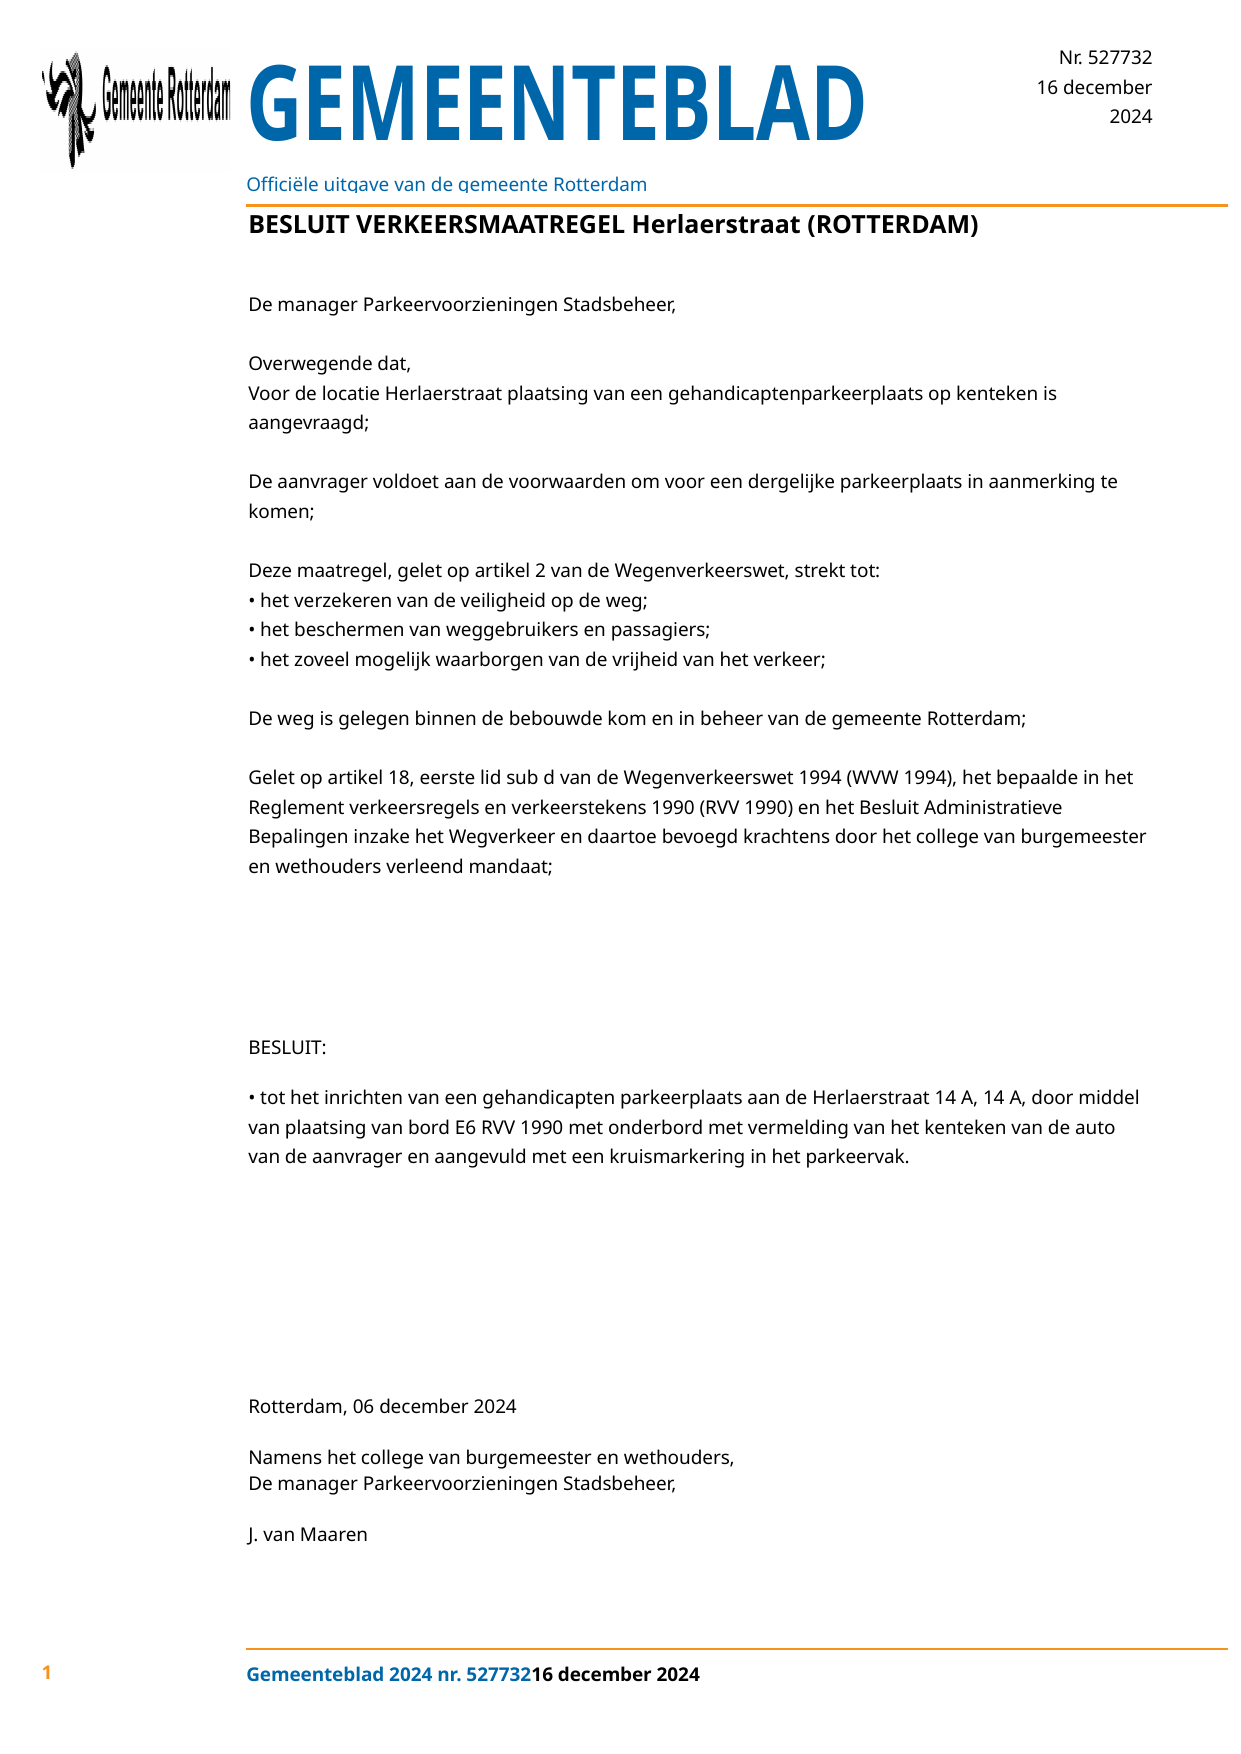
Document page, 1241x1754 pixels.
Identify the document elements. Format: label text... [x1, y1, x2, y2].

text Voor de locatie Herlaerstraat plaatsing van een gehandicaptenparkeerplaats op kenteken is aangevraagd; [248, 380, 1152, 435]
text De manager Parkeervoorzieningen Stadsbeheer, [248, 291, 1152, 317]
text • het beschermen van weggebruikers en passagiers; [248, 616, 1152, 642]
text • het zoveel mogelijk waarborgen van de vrijheid van het verkeer; [248, 646, 1152, 672]
text J. van Maaren [248, 1522, 1152, 1547]
text • tot het inrichten van een gehandicapten parkeerplaats aan de Herlaerstraat 14 A, 14 A, door middel van plaatsing van bord E6 RVV 1990 met onderbord met vermelding van het kenteken van de auto van de aanvrager en aangevuld met een kruismarkering in het parkeervak. [248, 1084, 1152, 1169]
text BESLUIT: [248, 1034, 1152, 1060]
text Gelet op artikel 18, eerste lid sub d van de Wegenverkeerswet 1994 (WVW 1994), het bepaalde in het Reglement verkeersregels en verkeerstekens 1990 (RVV 1990) en het Besluit Administratieve Bepalingen inzake het Wegverkeer en daartoe bevoegd krachtens door het college van burgemeester en wethouders verleend mandaat; [248, 764, 1152, 879]
text De aanvrager voldoet aan de voorwaarden om voor een dergelijke parkeerplaats in aanmerking te komen; [248, 468, 1152, 524]
text • het verzekeren van de veiligheid op de weg; [248, 587, 1152, 613]
text Namens het college van burgemeester en wethouders, [248, 1444, 1152, 1470]
text BESLUIT VERKEERSMAATREGEL Herlaerstraat (ROTTERDAM) [248, 207, 1152, 241]
text Overwegende dat, [248, 350, 1152, 376]
text De weg is gelegen binnen de bebouwde kom en in beheer van de gemeente Rotterdam; [248, 705, 1152, 731]
picture [41, 47, 231, 172]
text Rotterdam, 06 december 2024 [248, 1393, 1152, 1419]
text De manager Parkeervoorzieningen Stadsbeheer, [248, 1470, 1152, 1496]
text Deze maatregel, gelet op artikel 2 van de Wegenverkeerswet, strekt tot: [248, 557, 1152, 583]
